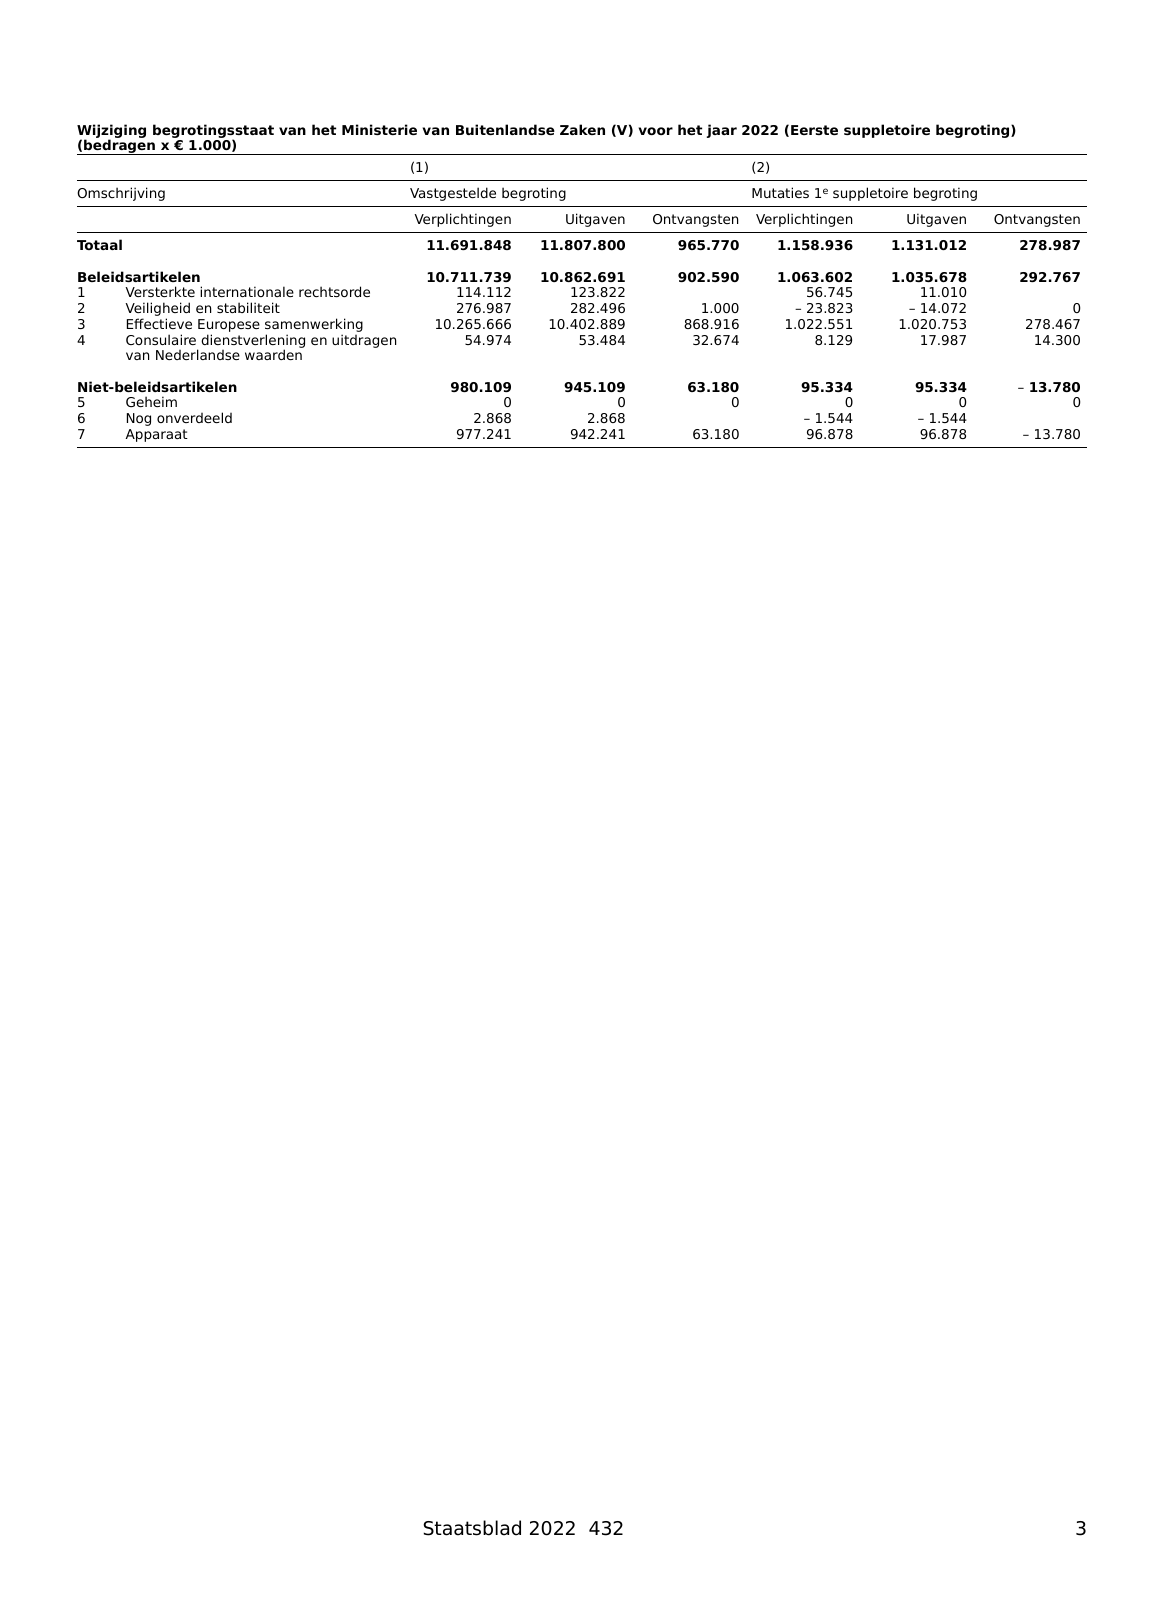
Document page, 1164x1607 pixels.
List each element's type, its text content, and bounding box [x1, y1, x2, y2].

table_cell 282.496 [518, 301, 631, 317]
table_cell [631, 285, 745, 301]
table_cell Totaal [77, 233, 404, 254]
table_cell Versterkte internationale rechtsorde [119, 285, 404, 301]
table_cell 278.987 [973, 233, 1087, 254]
table_cell [745, 364, 859, 379]
table_cell 14.300 [973, 332, 1087, 364]
table_cell [518, 254, 631, 269]
table_cell Uitgaven [859, 207, 973, 232]
table_cell 2.868 [518, 411, 631, 427]
table_cell [404, 254, 518, 269]
table_cell [973, 285, 1087, 301]
table_cell 10.711.739 [404, 269, 518, 285]
table_cell 977.241 [404, 427, 518, 447]
table_cell [973, 254, 1087, 269]
table_cell 10.265.666 [404, 317, 518, 332]
table_header Wijziging begrotingsstaat van het Ministerie van Buitenlandse Zaken (V) voor het jaar 2022 (Eerste suppletoire begroting) (bedragen x € 1.000) [77, 122, 1087, 154]
table_cell [77, 364, 119, 379]
table_cell 1.020.753 [859, 317, 973, 332]
table_cell – 1.544 [859, 411, 973, 427]
table_cell 276.987 [404, 301, 518, 317]
table_cell 0 [973, 301, 1087, 317]
table_cell (1) [404, 155, 745, 180]
table_cell 1.035.678 [859, 269, 973, 285]
table_cell [859, 364, 973, 379]
table_cell – 13.780 [973, 427, 1087, 447]
table_cell 17.987 [859, 332, 973, 364]
table_cell 965.770 [631, 233, 745, 254]
table_cell – 13.780 [973, 380, 1087, 395]
table_cell [631, 364, 745, 379]
table_cell Uitgaven [518, 207, 631, 232]
table_cell 7 [77, 427, 119, 447]
table_cell 11.691.848 [404, 233, 518, 254]
table_cell 2.868 [404, 411, 518, 427]
table_cell Ontvangsten [973, 207, 1087, 232]
table_cell 54.974 [404, 332, 518, 364]
table_cell Ontvangsten [631, 207, 745, 232]
table_cell Niet-beleidsartikelen [77, 380, 404, 395]
table_cell – 1.544 [745, 411, 859, 427]
table_cell Nog onverdeeld [119, 411, 404, 427]
table_cell 11.010 [859, 285, 973, 301]
table_cell [119, 155, 404, 180]
table_cell [119, 364, 404, 379]
table_cell 2 [77, 301, 119, 317]
table_cell [77, 155, 119, 180]
table_cell [859, 254, 973, 269]
table_cell 0 [404, 395, 518, 411]
table_cell Verplichtingen [745, 207, 859, 232]
table_cell [404, 364, 518, 379]
table_cell 5 [77, 395, 119, 411]
table_cell 63.180 [631, 380, 745, 395]
table_cell (2) [745, 155, 1087, 180]
table_cell – 23.823 [745, 301, 859, 317]
table_cell [973, 411, 1087, 427]
table_cell [518, 364, 631, 379]
table_cell [119, 254, 404, 269]
table_cell 1.063.602 [745, 269, 859, 285]
table_cell 0 [518, 395, 631, 411]
table_cell 1.158.936 [745, 233, 859, 254]
table_cell 945.109 [518, 380, 631, 395]
table_cell 95.334 [745, 380, 859, 395]
table_cell Vastgestelde begroting [404, 181, 745, 206]
table_cell – 14.072 [859, 301, 973, 317]
table_cell [631, 411, 745, 427]
table_cell Effectieve Europese samenwerking [119, 317, 404, 332]
table_cell [973, 364, 1087, 379]
table_cell 95.334 [859, 380, 973, 395]
table_cell [77, 254, 119, 269]
table_cell Beleidsartikelen [77, 269, 404, 285]
table_cell 0 [859, 395, 973, 411]
table_cell 1.022.551 [745, 317, 859, 332]
table_cell [77, 207, 119, 232]
table_cell 0 [631, 395, 745, 411]
table_cell 942.241 [518, 427, 631, 447]
table_cell Mutaties 1e suppletoire begroting [745, 181, 1087, 206]
table_cell 96.878 [859, 427, 973, 447]
table_cell 278.467 [973, 317, 1087, 332]
table_cell 10.402.889 [518, 317, 631, 332]
table_cell 114.112 [404, 285, 518, 301]
table_cell 902.590 [631, 269, 745, 285]
table_cell 1.000 [631, 301, 745, 317]
table_cell Veiligheid en stabiliteit [119, 301, 404, 317]
table_cell [745, 254, 859, 269]
table_cell 292.767 [973, 269, 1087, 285]
table_cell Consulaire dienstverlening en uitdragen van Nederlandse waarden [119, 332, 404, 364]
table_cell 56.745 [745, 285, 859, 301]
table_cell 4 [77, 332, 119, 364]
table_cell 1 [77, 285, 119, 301]
table_cell 10.862.691 [518, 269, 631, 285]
table_cell 0 [973, 395, 1087, 411]
table_cell 11.807.800 [518, 233, 631, 254]
table_cell 0 [745, 395, 859, 411]
table_cell 3 [77, 317, 119, 332]
table_cell 53.484 [518, 332, 631, 364]
table_cell Geheim [119, 395, 404, 411]
table_cell 32.674 [631, 332, 745, 364]
table_cell 8.129 [745, 332, 859, 364]
table_cell Omschrijving [77, 181, 404, 206]
table_cell 1.131.012 [859, 233, 973, 254]
table_cell 96.878 [745, 427, 859, 447]
table_cell [119, 207, 404, 232]
table_cell 980.109 [404, 380, 518, 395]
table_cell 6 [77, 411, 119, 427]
table_cell Apparaat [119, 427, 404, 447]
table_cell [631, 254, 745, 269]
table_cell 123.822 [518, 285, 631, 301]
table_cell Verplichtingen [404, 207, 518, 232]
table_cell 868.916 [631, 317, 745, 332]
table_cell 63.180 [631, 427, 745, 447]
